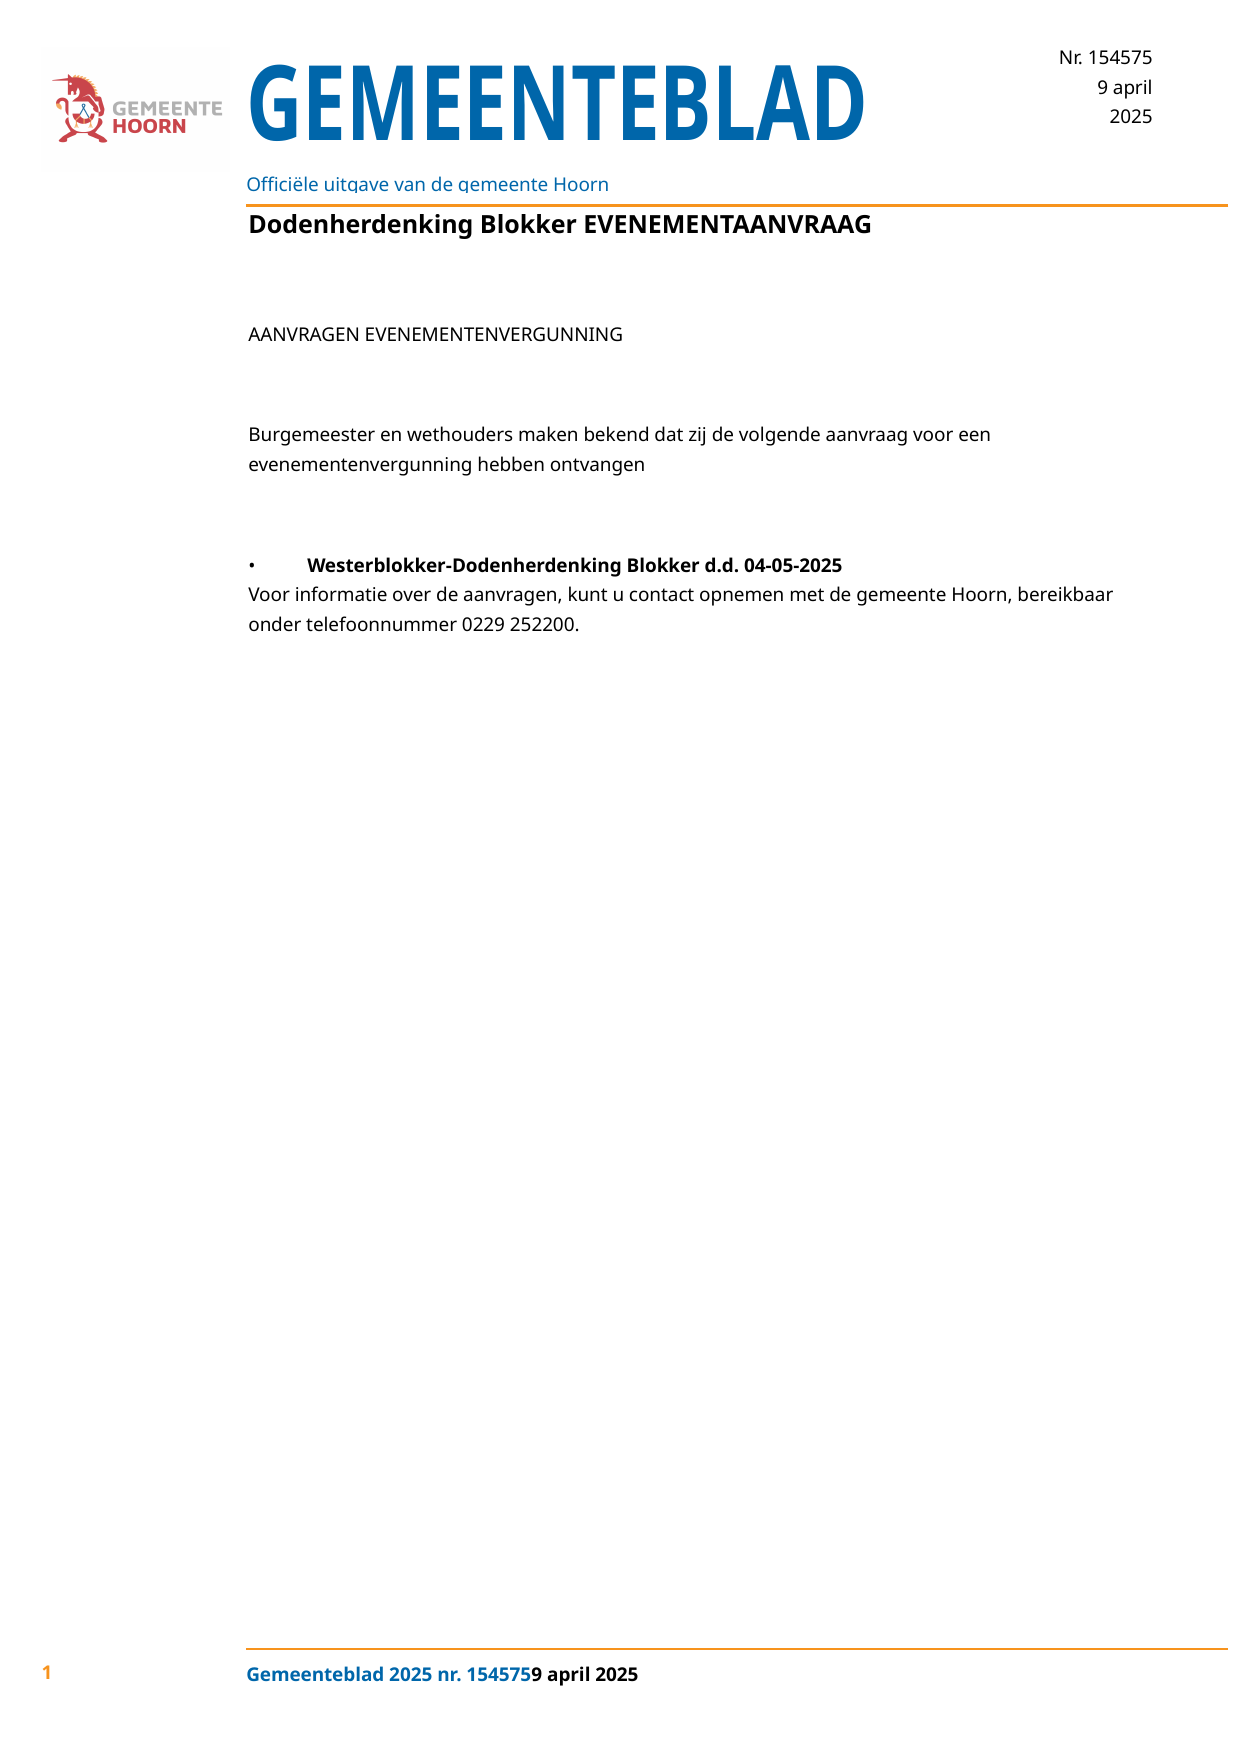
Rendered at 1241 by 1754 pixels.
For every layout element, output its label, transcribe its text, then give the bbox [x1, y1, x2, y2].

picture [41, 47, 231, 172]
list Westerblokker-Dodenherdenking Blokker d.d. 04-05-2025 [248, 552, 1152, 578]
text Voor informatie over de aanvragen, kunt u contact opnemen met de gemeente Hoorn, bereikbaar onder telefoonnummer 0229 252200. [248, 582, 1152, 637]
text Burgemeester en wethouders maken bekend dat zij de volgende aanvraag voor een evenementenvergunning hebben ontvangen [248, 422, 1152, 477]
text AANVRAGEN EVENEMENTENVERGUNNING [248, 321, 1152, 346]
text Dodenherdenking Blokker EVENEMENTAANVRAAG [248, 207, 1152, 241]
